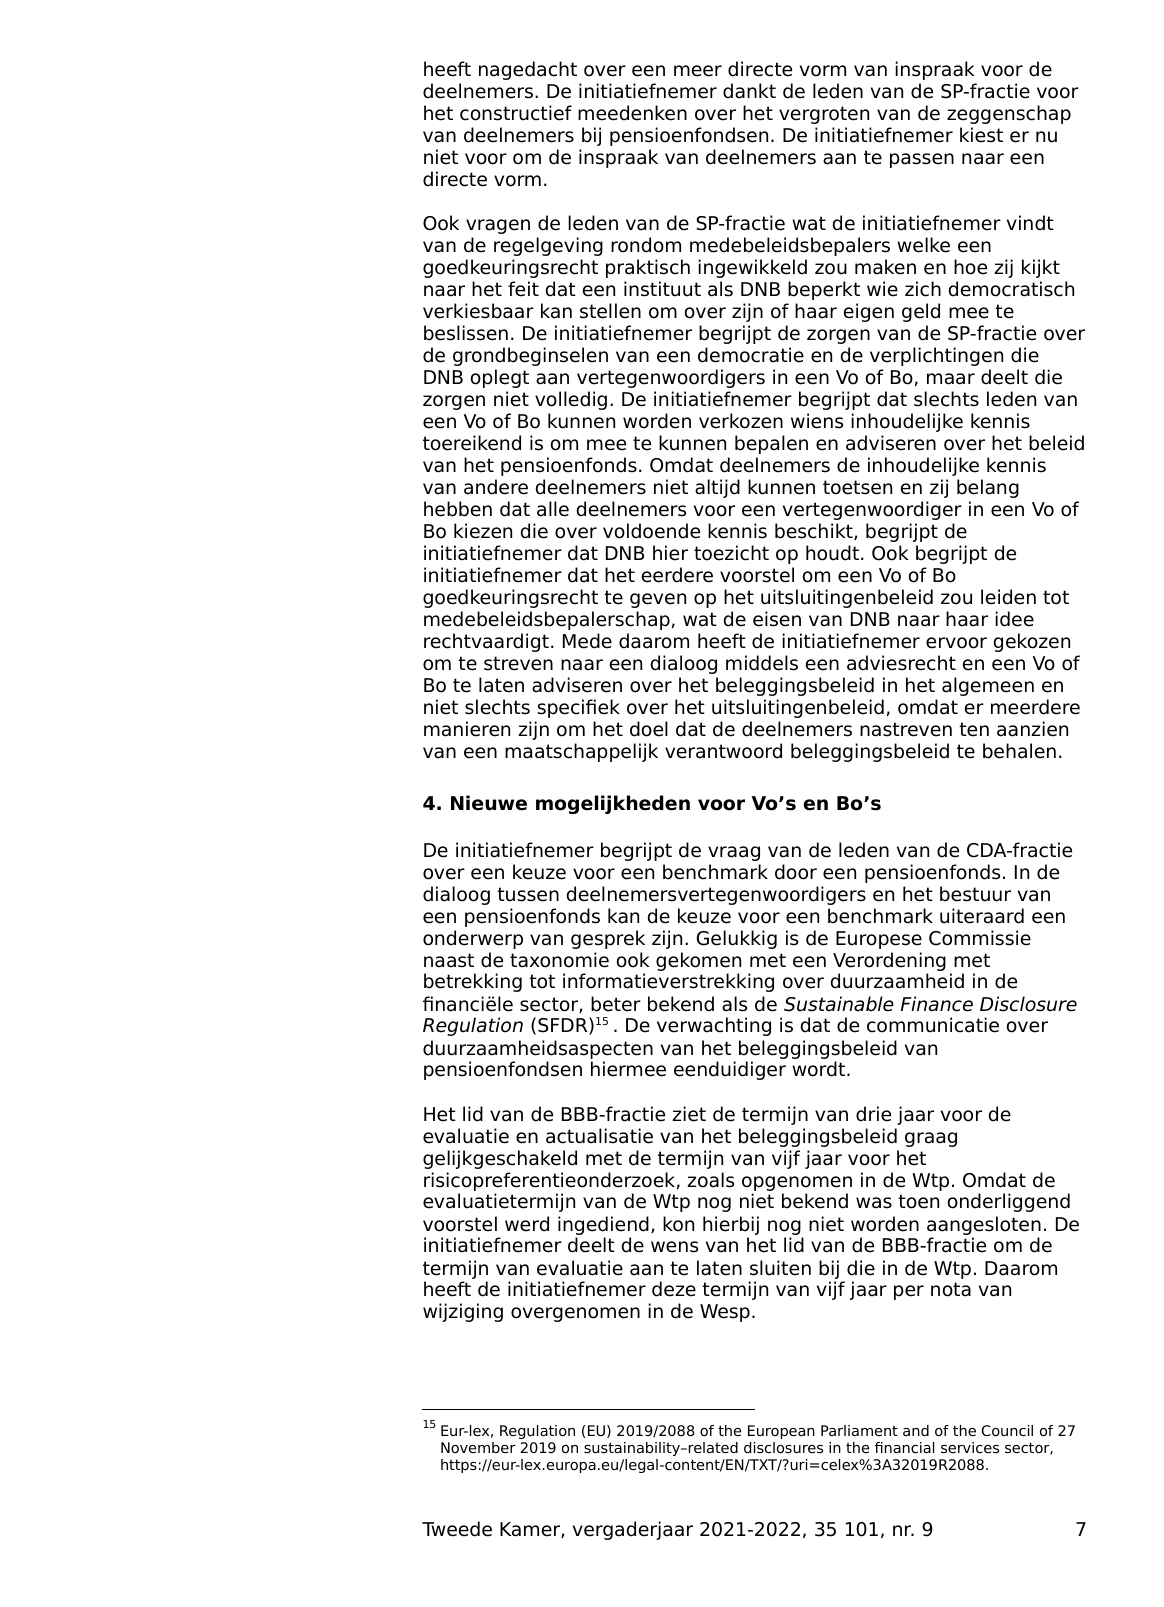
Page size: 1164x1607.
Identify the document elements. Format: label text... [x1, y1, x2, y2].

text De initiatiefnemer begrijpt de vraag van de leden van de CDA-fractie over een keuze voor een benchmark door een pensioenfonds. In de dialoog tussen deelnemersvertegenwoordigers en het bestuur van een pensioenfonds kan de keuze voor een benchmark uiteraard een onderwerp van gesprek zijn. Gelukkig is de Europese Commissie naast de taxonomie ook gekomen met een Verordening met betrekking tot informatieverstrekking over duurzaamheid in de financiële sector, beter bekend als de Sustainable Finance Disclosure Regulation (SFDR). De verwachting is dat de communicatie over duurzaamheidsaspecten van het beleggingsbeleid van pensioenfondsen hiermee eenduidiger wordt. [422, 839, 1087, 1081]
text heeft nagedacht over een meer directe vorm van inspraak voor de deelnemers. De initiatiefnemer dankt de leden van de SP-fractie voor het constructief meedenken over het vergroten van de zeggenschap van deelnemers bij pensioenfondsen. De initiatiefnemer kiest er nu niet voor om de inspraak van deelnemers aan te passen naar een directe vorm. [422, 59, 1087, 191]
subtitle 4. Nieuwe mogelijkheden voor Vo’s en Bo’s [422, 793, 1087, 814]
text Het lid van de BBB-fractie ziet de termijn van drie jaar voor de evaluatie en actualisatie van het beleggingsbeleid graag gelijkgeschakeld met de termijn van vijf jaar voor het risicopreferentieonderzoek, zoals opgenomen in de Wtp. Omdat de evaluatietermijn van de Wtp nog niet bekend was toen onderliggend voorstel werd ingediend, kon hierbij nog niet worden aangesloten. De initiatiefnemer deelt de wens van het lid van de BBB-fractie om de termijn van evaluatie aan te laten sluiten bij die in de Wtp. Daarom heeft de initiatiefnemer deze termijn van vijf jaar per nota van wijziging overgenomen in de Wesp. [422, 1103, 1087, 1323]
text Ook vragen de leden van de SP-fractie wat de initiatiefnemer vindt van de regelgeving rondom medebeleidsbepalers welke een goedkeuringsrecht praktisch ingewikkeld zou maken en hoe zij kijkt naar het feit dat een instituut als DNB beperkt wie zich democratisch verkiesbaar kan stellen om over zijn of haar eigen geld mee te beslissen. De initiatiefnemer begrijpt de zorgen van de SP-fractie over de grondbeginselen van een democratie en de verplichtingen die DNB oplegt aan vertegenwoordigers in een Vo of Bo, maar deelt die zorgen niet volledig. De initiatiefnemer begrijpt dat slechts leden van een Vo of Bo kunnen worden verkozen wiens inhoudelijke kennis toereikend is om mee te kunnen bepalen en adviseren over het beleid van het pensioenfonds. Omdat deelnemers de inhoudelijke kennis van andere deelnemers niet altijd kunnen toetsen en zij belang hebben dat alle deelnemers voor een vertegenwoordiger in een Vo of Bo kiezen die over voldoende kennis beschikt, begrijpt de initiatiefnemer dat DNB hier toezicht op houdt. Ook begrijpt de initiatiefnemer dat het eerdere voorstel om een Vo of Bo goedkeuringsrecht te geven op het uitsluitingenbeleid zou leiden tot medebeleidsbepalerschap, wat de eisen van DNB naar haar idee rechtvaardigt. Mede daarom heeft de initiatiefnemer ervoor gekozen om te streven naar een dialoog middels een adviesrecht en een Vo of Bo te laten adviseren over het beleggingsbeleid in het algemeen en niet slechts specifiek over het uitsluitingenbeleid, omdat er meerdere manieren zijn om het doel dat de deelnemers nastreven ten aanzien van een maatschappelijk verantwoord beleggingsbeleid te behalen. [422, 213, 1087, 763]
text Eur-lex, Regulation (EU) 2019/2088 of the European Parliament and of the Council of 27 November 2019 on sustainability–related disclosures in the financial services sector, https://eur-lex.europa.eu/legal-content/EN/TXT/?uri=celex%3A32019R2088. [422, 1418, 1087, 1474]
